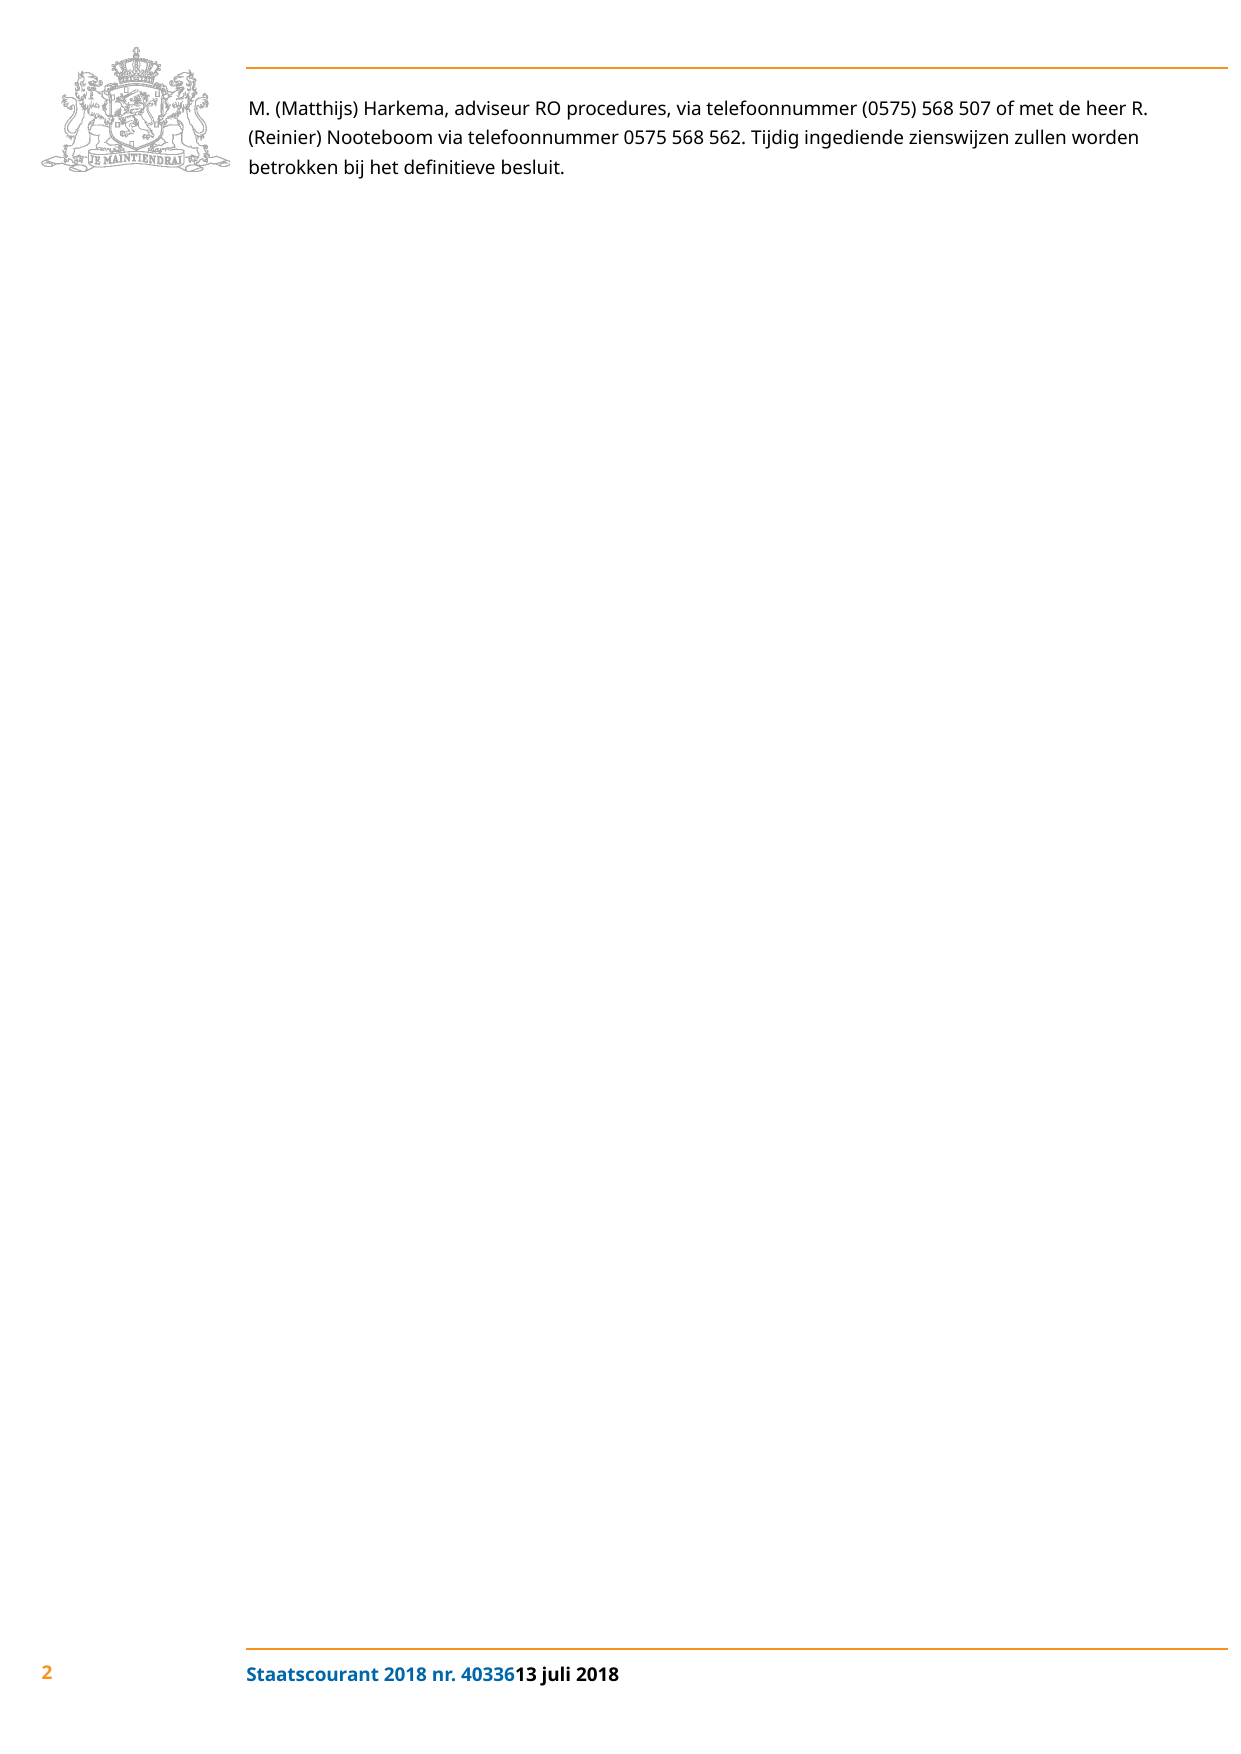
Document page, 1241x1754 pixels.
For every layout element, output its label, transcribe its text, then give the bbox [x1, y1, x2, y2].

picture [41, 47, 231, 172]
text M. (Matthijs) Harkema, adviseur RO procedures, via telefoonnummer (0575) 568 507 of met de heer R. (Reinier) Nooteboom via telefoonnummer 0575 568 562. Tijdig ingediende zienswijzen zullen worden betrokken bij het definitieve besluit. [248, 95, 1152, 180]
